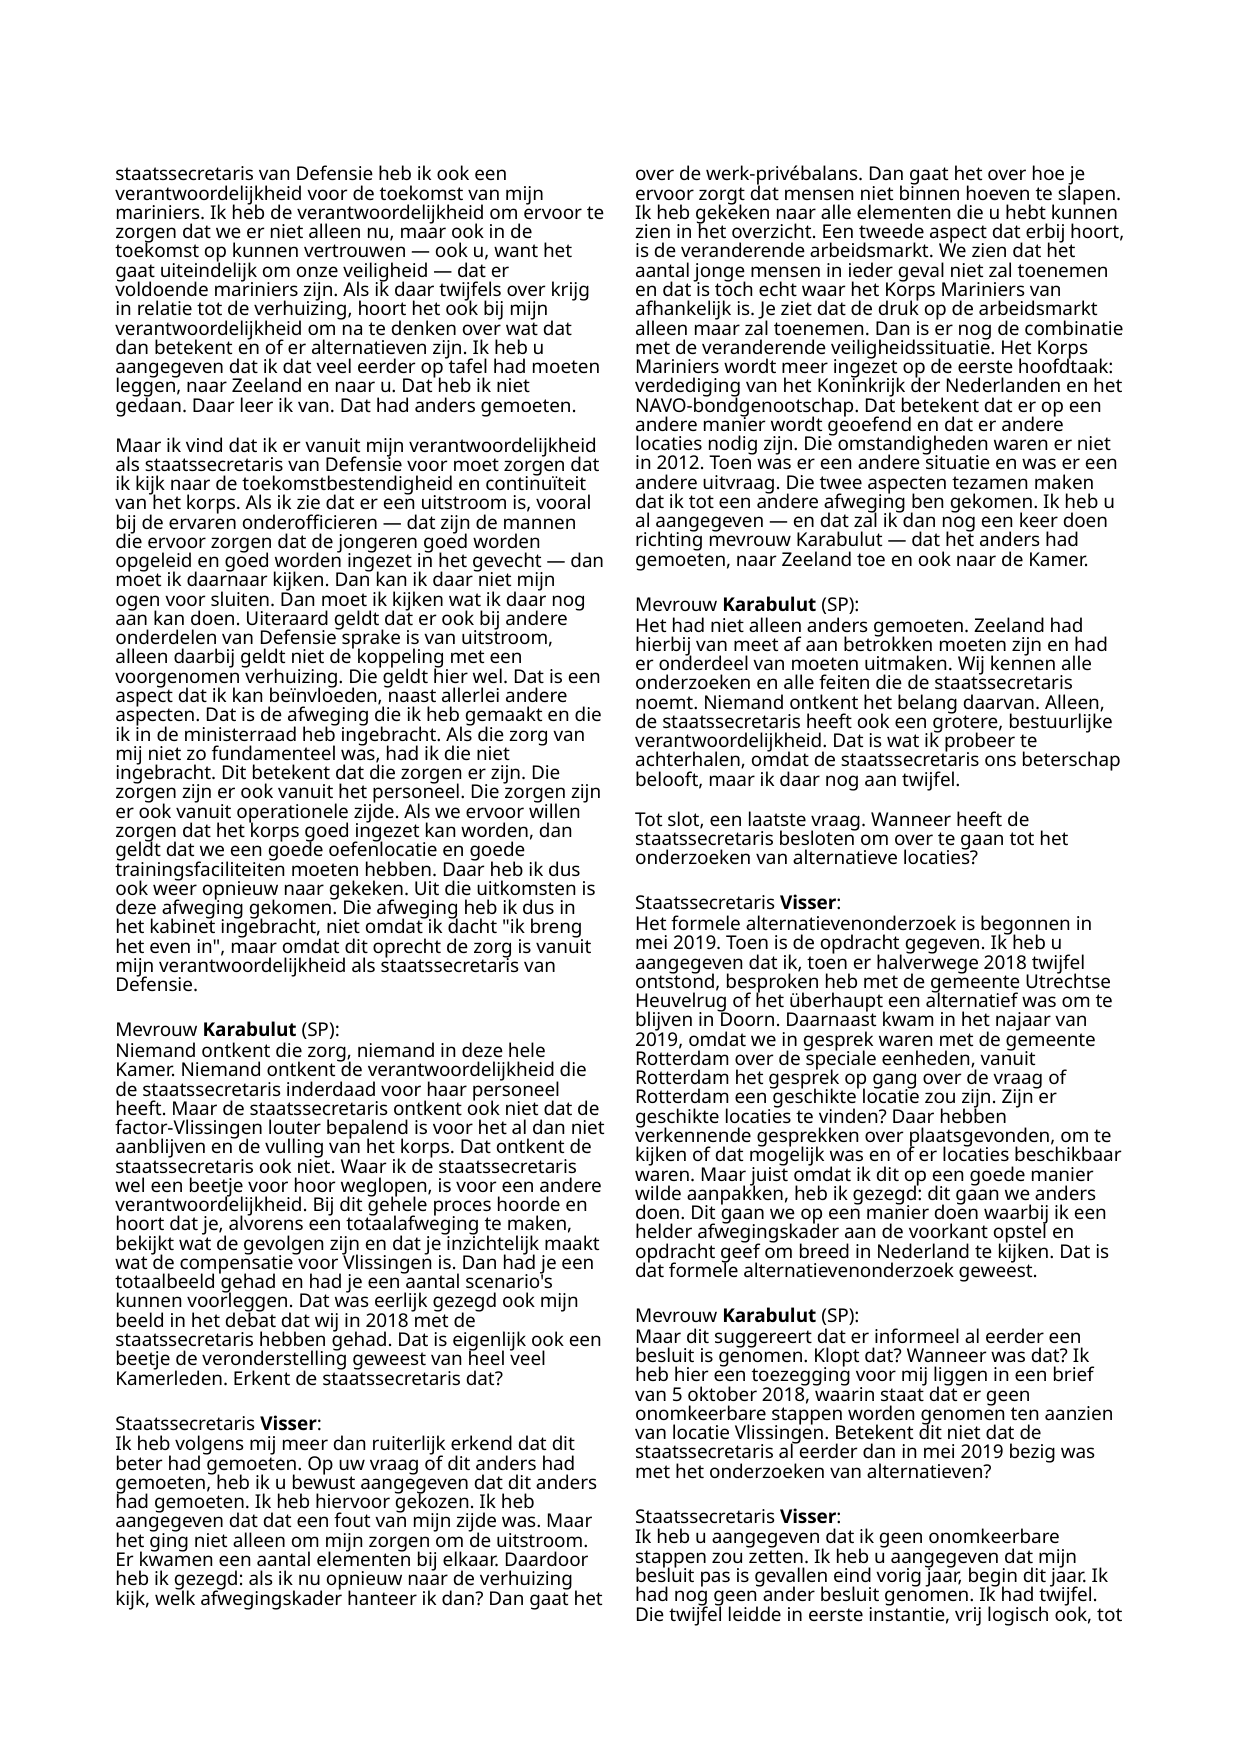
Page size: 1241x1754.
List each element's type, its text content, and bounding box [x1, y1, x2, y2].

text Ik heb volgens mij meer dan ruiterlijk erkend dat dit beter had gemoeten. Op uw vraag of dit anders had gemoeten, heb ik u bewust aangegeven dat dit anders had gemoeten. Ik heb hiervoor gekozen. Ik heb aangegeven dat dat een fout van mijn zijde was. Maar het ging niet alleen om mijn zorgen om de uitstroom. Er kwamen een aantal elementen bij elkaar. Daardoor heb ik gezegd: als ik nu opnieuw naar de verhuizing kijk, welk afwegingskader hanteer ik dan? Dan gaat het [115, 1435, 605, 1609]
text Staatssecretaris Visser: [115, 1410, 605, 1435]
text Staatssecretaris Visser: [635, 1503, 1125, 1528]
text Ik heb u aangegeven dat ik geen onomkeerbare stappen zou zetten. Ik heb u aangegeven dat mijn besluit pas is gevallen eind vorig jaar, begin dit jaar. Ik had nog geen ander besluit genomen. Ik had twijfel. Die twijfel leidde in eerste instantie, vrij logisch ook, tot [635, 1528, 1125, 1625]
text Mevrouw Karabulut (SP): [635, 591, 1125, 617]
text over de werk-privébalans. Dan gaat het over hoe je ervoor zorgt dat mensen niet binnen hoeven te slapen. Ik heb gekeken naar alle elementen die u hebt kunnen zien in het overzicht. Een tweede aspect dat erbij hoort, is de veranderende arbeidsmarkt. We zien dat het aantal jonge mensen in ieder geval niet zal toenemen en dat is toch echt waar het Korps Mariniers van afhankelijk is. Je ziet dat de druk op de arbeidsmarkt alleen maar zal toenemen. Dan is er nog de combinatie met de veranderende veiligheidssituatie. Het Korps Mariniers wordt meer ingezet op de eerste hoofdtaak: verdediging van het Koninkrijk der Nederlanden en het NAVO-bondgenootschap. Dat betekent dat er op een andere manier wordt geoefend en dat er andere locaties nodig zijn. Die omstandigheden waren er niet in 2012. Toen was er een andere situatie en was er een andere uitvraag. Die twee aspecten tezamen maken dat ik tot een andere afweging ben gekomen. Ik heb u al aangegeven — en dat zal ik dan nog een keer doen richting mevrouw Karabulut — dat het anders had gemoeten, naar Zeeland toe en ook naar de Kamer. [635, 165, 1125, 570]
text Mevrouw Karabulut (SP): [635, 1302, 1125, 1328]
text Maar ik vind dat ik er vanuit mijn verantwoordelijkheid als staatssecretaris van Defensie voor moet zorgen dat ik kijk naar de toekomstbestendigheid en continuïteit van het korps. Als ik zie dat er een uitstroom is, vooral bij de ervaren onderofficieren — dat zijn de mannen die ervoor zorgen dat de jongeren goed worden opgeleid en goed worden ingezet in het gevecht — dan moet ik daarnaar kijken. Dan kan ik daar niet mijn ogen voor sluiten. Dan moet ik kijken wat ik daar nog aan kan doen. Uiteraard geldt dat er ook bij andere onderdelen van Defensie sprake is van uitstroom, alleen daarbij geldt niet de koppeling met een voorgenomen verhuizing. Die geldt hier wel. Dat is een aspect dat ik kan beïnvloeden, naast allerlei andere aspecten. Dat is de afweging die ik heb gemaakt en die ik in de ministerraad heb ingebracht. Als die zorg van mij niet zo fundamenteel was, had ik die niet ingebracht. Dit betekent dat die zorgen er zijn. Die zorgen zijn er ook vanuit het personeel. Die zorgen zijn er ook vanuit operationele zijde. Als we ervoor willen zorgen dat het korps goed ingezet kan worden, dan geldt dat we een goede oefenlocatie en goede trainingsfaciliteiten moeten hebben. Daar heb ik dus ook weer opnieuw naar gekeken. Uit die uitkomsten is deze afweging gekomen. Die afweging heb ik dus in het kabinet ingebracht, niet omdat ik dacht "ik breng het even in", maar omdat dit oprecht de zorg is vanuit mijn verantwoordelijkheid als staatssecretaris van Defensie. [115, 437, 605, 995]
text Niemand ontkent die zorg, niemand in deze hele Kamer. Niemand ontkent de verantwoordelijkheid die de staatssecretaris inderdaad voor haar personeel heeft. Maar de staatssecretaris ontkent ook niet dat de factor-Vlissingen louter bepalend is voor het al dan niet aanblijven en de vulling van het korps. Dat ontkent de staatssecretaris ook niet. Waar ik de staatssecretaris wel een beetje voor hoor weglopen, is voor een andere verantwoordelijkheid. Bij dit gehele proces hoorde en hoort dat je, alvorens een totaalafweging te maken, bekijkt wat de gevolgen zijn en dat je inzichtelijk maakt wat de compensatie voor Vlissingen is. Dan had je een totaalbeeld gehad en had je een aantal scenario's kunnen voorleggen. Dat was eerlijk gezegd ook mijn beeld in het debat dat wij in 2018 met de staatssecretaris hebben gehad. Dat is eigenlijk ook een beetje de veronderstelling geweest van heel veel Kamerleden. Erkent de staatssecretaris dat? [115, 1042, 605, 1389]
text staatssecretaris van Defensie heb ik ook een verantwoordelijkheid voor de toekomst van mijn mariniers. Ik heb de verantwoordelijkheid om ervoor te zorgen dat we er niet alleen nu, maar ook in de toekomst op kunnen vertrouwen — ook u, want het gaat uiteindelijk om onze veiligheid — dat er voldoende mariniers zijn. Als ik daar twijfels over krijg in relatie tot de verhuizing, hoort het ook bij mijn verantwoordelijkheid om na te denken over wat dat dan betekent en of er alternatieven zijn. Ik heb u aangegeven dat ik dat veel eerder op tafel had moeten leggen, naar Zeeland en naar u. Dat heb ik niet gedaan. Daar leer ik van. Dat had anders gemoeten. [115, 165, 605, 416]
text Mevrouw Karabulut (SP): [115, 1016, 605, 1042]
text Het had niet alleen anders gemoeten. Zeeland had hierbij van meet af aan betrokken moeten zijn en had er onderdeel van moeten uitmaken. Wij kennen alle onderzoeken en alle feiten die de staatssecretaris noemt. Niemand ontkent het belang daarvan. Alleen, de staatssecretaris heeft ook een grotere, bestuurlijke verantwoordelijkheid. Dat is wat ik probeer te achterhalen, omdat de staatssecretaris ons beterschap belooft, maar ik daar nog aan twijfel. [635, 617, 1125, 790]
text Maar dit suggereert dat er informeel al eerder een besluit is genomen. Klopt dat? Wanneer was dat? Ik heb hier een toezegging voor mij liggen in een brief van 5 oktober 2018, waarin staat dat er geen onomkeerbare stappen worden genomen ten aanzien van locatie Vlissingen. Betekent dit niet dat de staatssecretaris al eerder dan in mei 2019 bezig was met het onderzoeken van alternatieven? [635, 1328, 1125, 1482]
text Staatssecretaris Visser: [635, 889, 1125, 915]
text Tot slot, een laatste vraag. Wanneer heeft de staatssecretaris besloten om over te gaan tot het onderzoeken van alternatieve locaties? [635, 811, 1125, 868]
text Het formele alternatievenonderzoek is begonnen in mei 2019. Toen is de opdracht gegeven. Ik heb u aangegeven dat ik, toen er halverwege 2018 twijfel ontstond, besproken heb met de gemeente Utrechtse Heuvelrug of het überhaupt een alternatief was om te blijven in Doorn. Daarnaast kwam in het najaar van 2019, omdat we in gesprek waren met de gemeente Rotterdam over de speciale eenheden, vanuit Rotterdam het gesprek op gang over de vraag of Rotterdam een geschikte locatie zou zijn. Zijn er geschikte locaties te vinden? Daar hebben verkennende gesprekken over plaatsgevonden, om te kijken of dat mogelijk was en of er locaties beschikbaar waren. Maar juist omdat ik dit op een goede manier wilde aanpakken, heb ik gezegd: dit gaan we anders doen. Dit gaan we op een manier doen waarbij ik een helder afwegingskader aan de voorkant opstel en opdracht geef om breed in Nederland te kijken. Dat is dat formele alternatievenonderzoek geweest. [635, 915, 1125, 1281]
